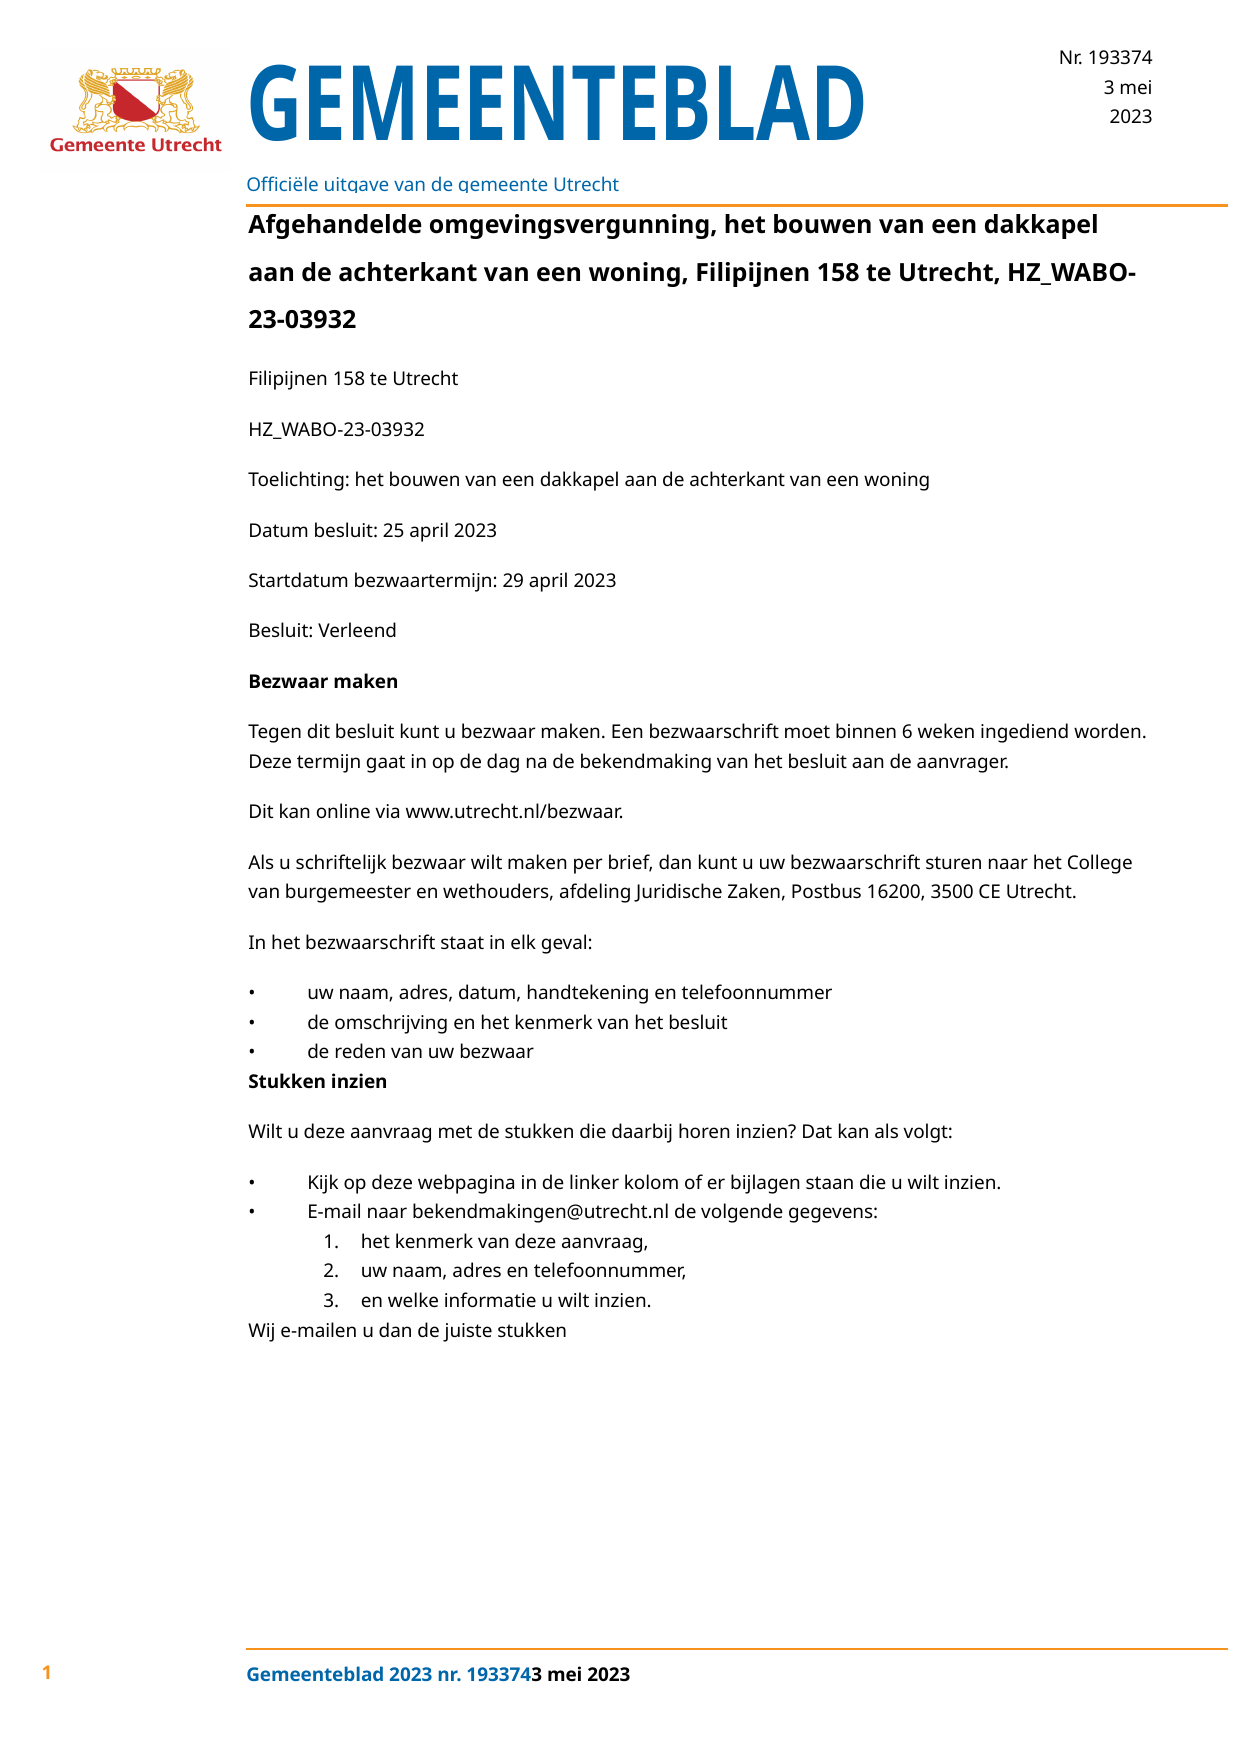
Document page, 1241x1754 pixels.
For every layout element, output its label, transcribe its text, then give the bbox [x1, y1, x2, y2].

list het kenmerk van deze aanvraag, [323, 1228, 1152, 1254]
text In het bezwaarschrift staat in elk geval: [248, 929, 1152, 954]
text Besluit: Verleend [248, 618, 1152, 643]
list E-mail naar bekendmakingen@utrecht.nl de volgende gegevens: [248, 1198, 1152, 1224]
list Kijk op deze webpagina in de linker kolom of er bijlagen staan die u wilt inzien. [248, 1169, 1152, 1194]
text Afgehandelde omgevingsvergunning, het bouwen van een dakkapel aan de achterkant van een woning, Filipijnen 158 te Utrecht, HZ_WABO-23-03932 [248, 207, 1152, 336]
text Als u schriftelijk bezwaar wilt maken per brief, dan kunt u uw bezwaarschrift sturen naar het College van burgemeester en wethouders, afdeling Juridische Zaken, Postbus 16200, 3500 CE Utrecht. [248, 849, 1152, 904]
text Bezwaar maken [248, 668, 1152, 694]
list de reden van uw bezwaar [248, 1038, 1152, 1064]
text Wij e-mailen u dan de juiste stukken [248, 1317, 1152, 1342]
list de omschrijving en het kenmerk van het besluit [248, 1009, 1152, 1034]
text Datum besluit: 25 april 2023 [248, 517, 1152, 542]
text Stukken inzien [248, 1068, 1152, 1094]
list en welke informatie u wilt inzien. [323, 1287, 1152, 1313]
text Startdatum bezwaartermijn: 29 april 2023 [248, 567, 1152, 593]
text Tegen dit besluit kunt u bezwaar maken. Een bezwaarschrift moet binnen 6 weken ingediend worden. Deze termijn gaat in op de dag na de bekendmaking van het besluit aan de aanvrager. [248, 718, 1152, 774]
text Dit kan online via www.utrecht.nl/bezwaar. [248, 798, 1152, 824]
text Toelichting: het bouwen van een dakkapel aan de achterkant van een woning [248, 466, 1152, 492]
list uw naam, adres en telefoonnummer, [323, 1258, 1152, 1283]
text Wilt u deze aanvraag met de stukken die daarbij horen inzien? Dat kan als volgt: [248, 1118, 1152, 1144]
text HZ_WABO-23-03932 [248, 416, 1152, 442]
picture [41, 47, 231, 172]
list uw naam, adres, datum, handtekening en telefoonnummer [248, 979, 1152, 1005]
text Filipijnen 158 te Utrecht [248, 366, 1152, 391]
